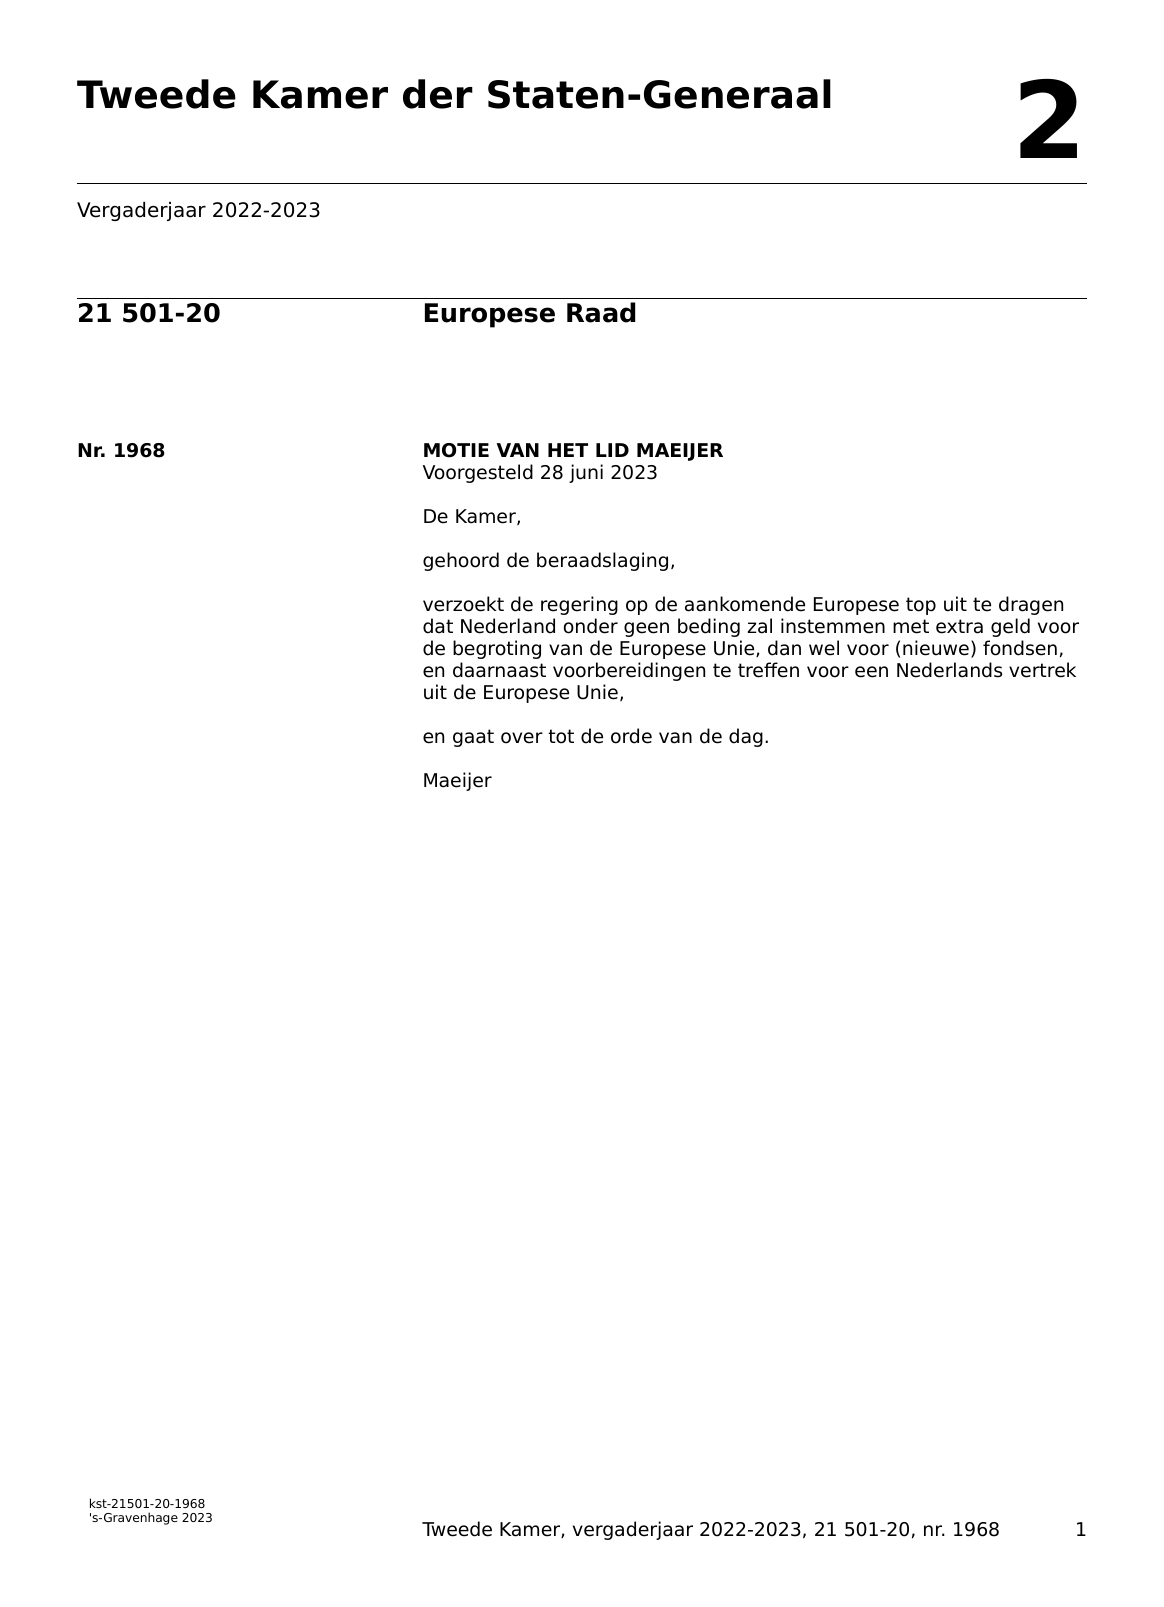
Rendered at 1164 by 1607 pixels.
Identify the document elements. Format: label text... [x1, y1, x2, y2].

text 's-Gravenhage 2023 [88, 1511, 323, 1525]
table_header 2 [886, 59, 1087, 183]
text Maeijer [422, 770, 1087, 792]
table_cell Vergaderjaar 2022-2023 [77, 184, 1087, 298]
text gehoord de beraadslaging, [422, 550, 1087, 572]
table_header Tweede Kamer der Staten-Generaal [77, 59, 886, 183]
text Voorgesteld 28 juni 2023 [422, 462, 1087, 484]
text De Kamer, [422, 506, 1087, 528]
text en gaat over tot de orde van de dag. [422, 726, 1087, 748]
text kst-21501-20-1968 [88, 1497, 323, 1511]
subtitle Nr. 1968 MOTIE VAN HET LID MAEIJER [77, 440, 1087, 462]
subtitle 21 501-20 Europese Raad [77, 299, 1087, 329]
text verzoekt de regering op de aankomende Europese top uit te dragen dat Nederland onder geen beding zal instemmen met extra geld voor de begroting van de Europese Unie, dan wel voor (nieuwe) fondsen, en daarnaast voorbereidingen te treffen voor een Nederlands vertrek uit de Europese Unie, [422, 594, 1087, 704]
